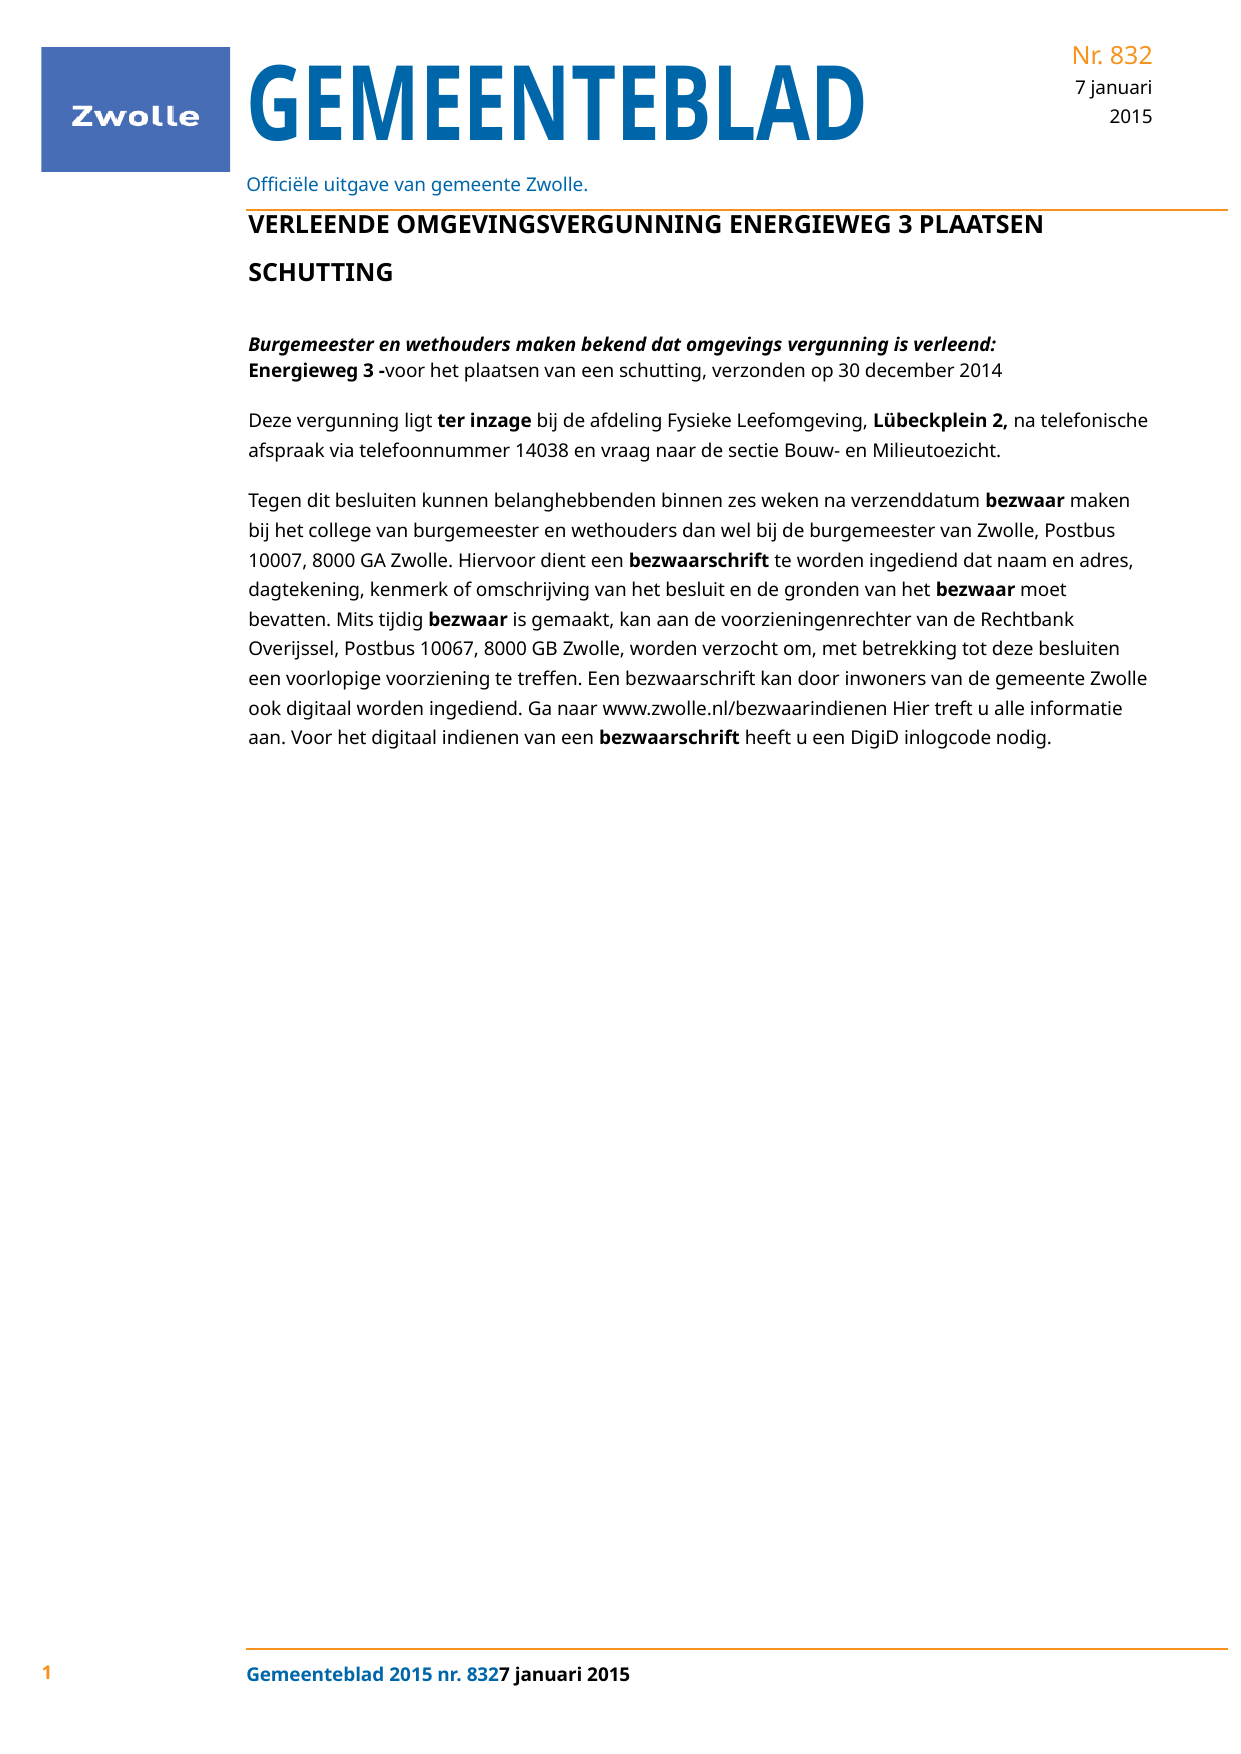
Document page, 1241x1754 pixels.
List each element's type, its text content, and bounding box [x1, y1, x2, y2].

text Burgemeester en wethouders maken bekend dat omgevings vergunning is verleend: [248, 331, 1152, 357]
picture [41, 47, 231, 172]
text Deze vergunning ligt ter inzage bij de afdeling Fysieke Leefomgeving, Lübeckplein 2, na telefonische afspraak via telefoonnummer 14038 en vraag naar de sectie Bouw- en Milieutoezicht. [248, 408, 1152, 463]
text VERLEENDE OMGEVINGSVERGUNNING ENERGIEWEG 3 PLAATSEN SCHUTTING [248, 211, 1152, 288]
text Tegen dit besluiten kunnen belanghebbenden binnen zes weken na verzenddatum bezwaar maken bij het college van burgemeester en wethouders dan wel bij de burgemeester van Zwolle, Postbus 10007, 8000 GA Zwolle. Hiervoor dient een bezwaarschrift te worden ingediend dat naam en adres, dagtekening, kenmerk of omschrijving van het besluit en de gronden van het bezwaar moet bevatten. Mits tijdig bezwaar is gemaakt, kan aan de voorzieningenrechter van de Rechtbank Overijssel, Postbus 10067, 8000 GB Zwolle, worden verzocht om, met betrekking tot deze besluiten een voorlopige voorziening te treffen. Een bezwaarschrift kan door inwoners van de gemeente Zwolle ook digitaal worden ingediend. Ga naar www.zwolle.nl/bezwaarindienen Hier treft u alle informatie aan. Voor het digitaal indienen van een bezwaarschrift heeft u een DigiD inlogcode nodig. [248, 488, 1152, 750]
text Energieweg 3 -voor het plaatsen van een schutting, verzonden op 30 december 2014 [248, 357, 1152, 383]
